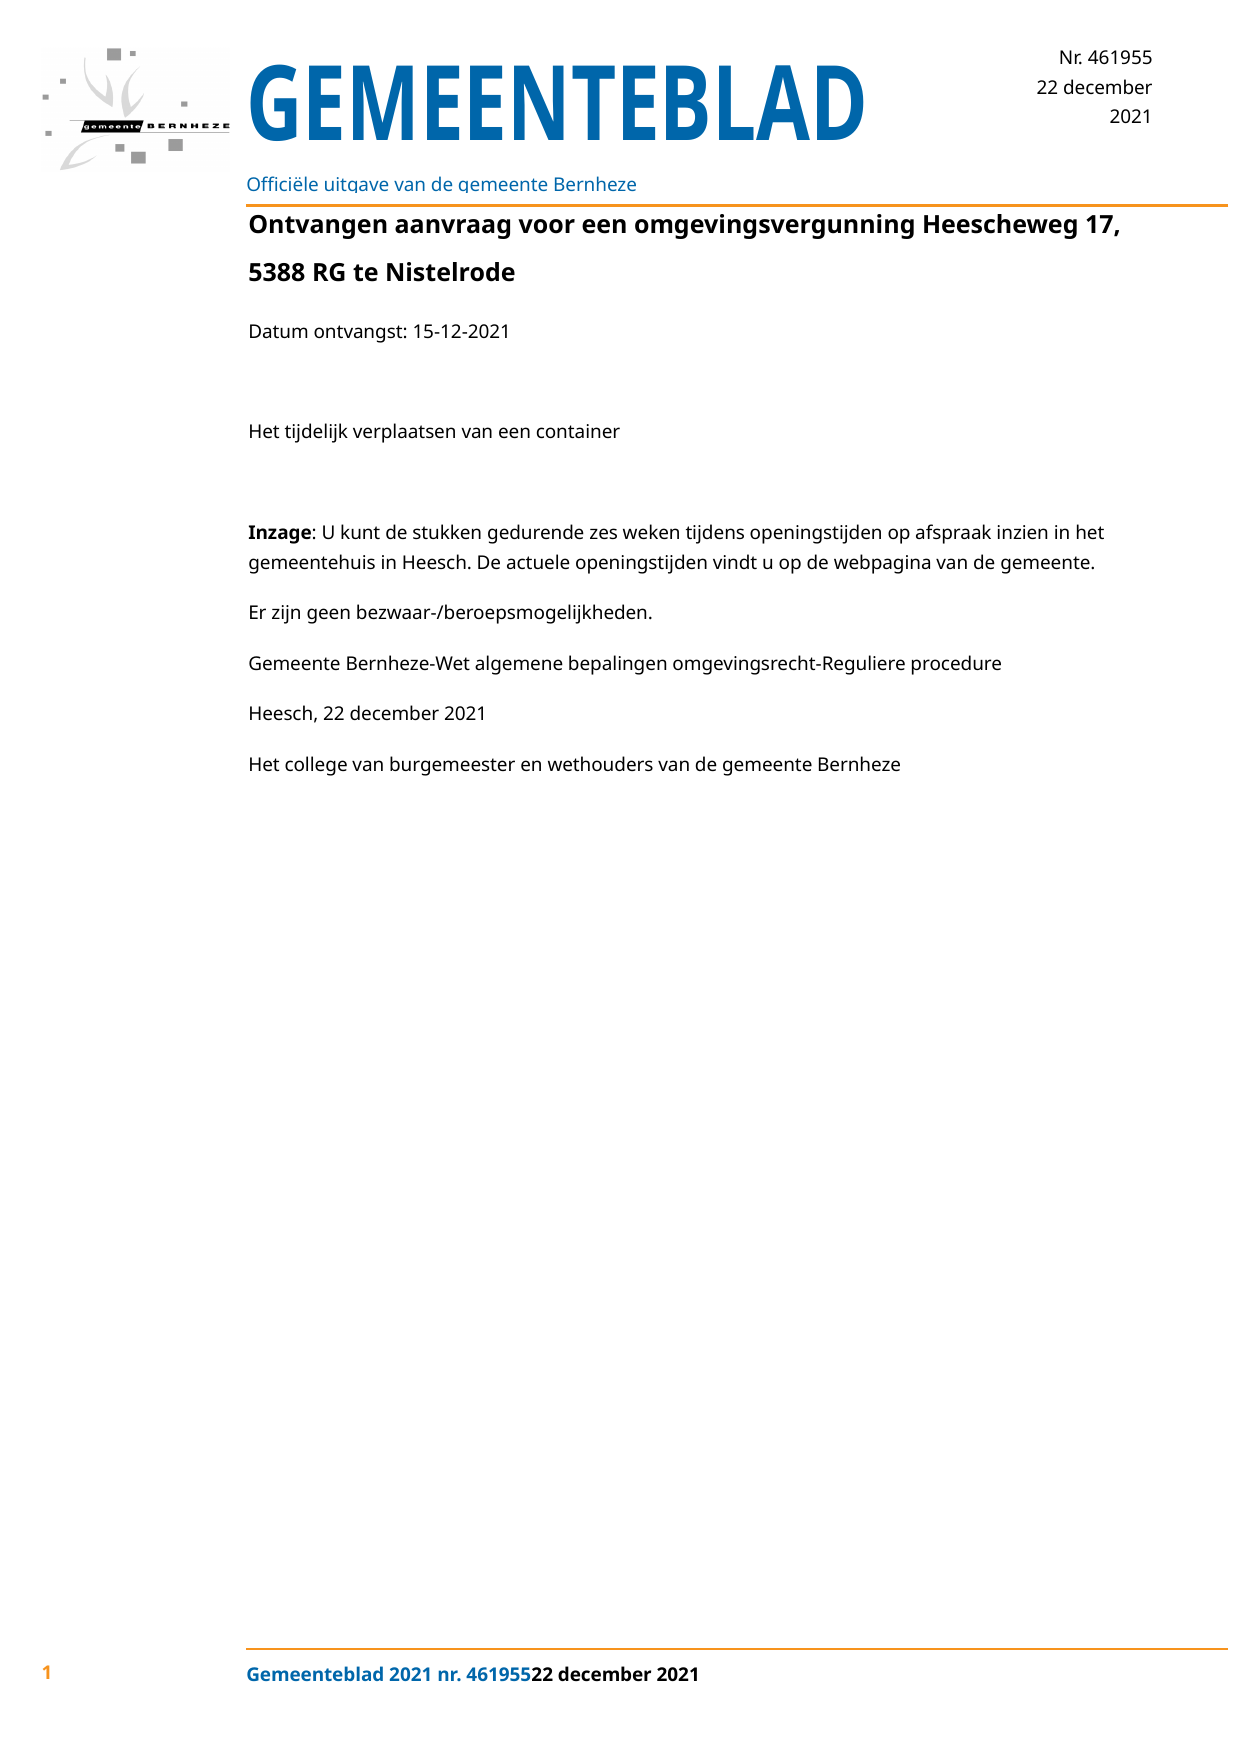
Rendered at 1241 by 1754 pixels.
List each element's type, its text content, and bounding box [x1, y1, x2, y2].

text Ontvangen aanvraag voor een omgevingsvergunning Heescheweg 17, 5388 RG te Nistelrode [248, 207, 1152, 288]
text Het college van burgemeester en wethouders van de gemeente Bernheze [248, 751, 1152, 777]
text Het tijdelijk verplaatsen van een container [248, 419, 1152, 444]
text Inzage: U kunt de stukken gedurende zes weken tijdens openingstijden op afspraak inzien in het gemeentehuis in Heesch. De actuele openingstijden vindt u op de webpagina van de gemeente. [248, 519, 1152, 575]
picture [41, 47, 231, 172]
text Datum ontvangst: 15-12-2021 [248, 318, 1152, 344]
text Er zijn geen bezwaar-/beroepsmogelijkheden. [248, 599, 1152, 625]
text Heesch, 22 december 2021 [248, 700, 1152, 726]
text Gemeente Bernheze-Wet algemene bepalingen omgevingsrecht-Reguliere procedure [248, 650, 1152, 676]
